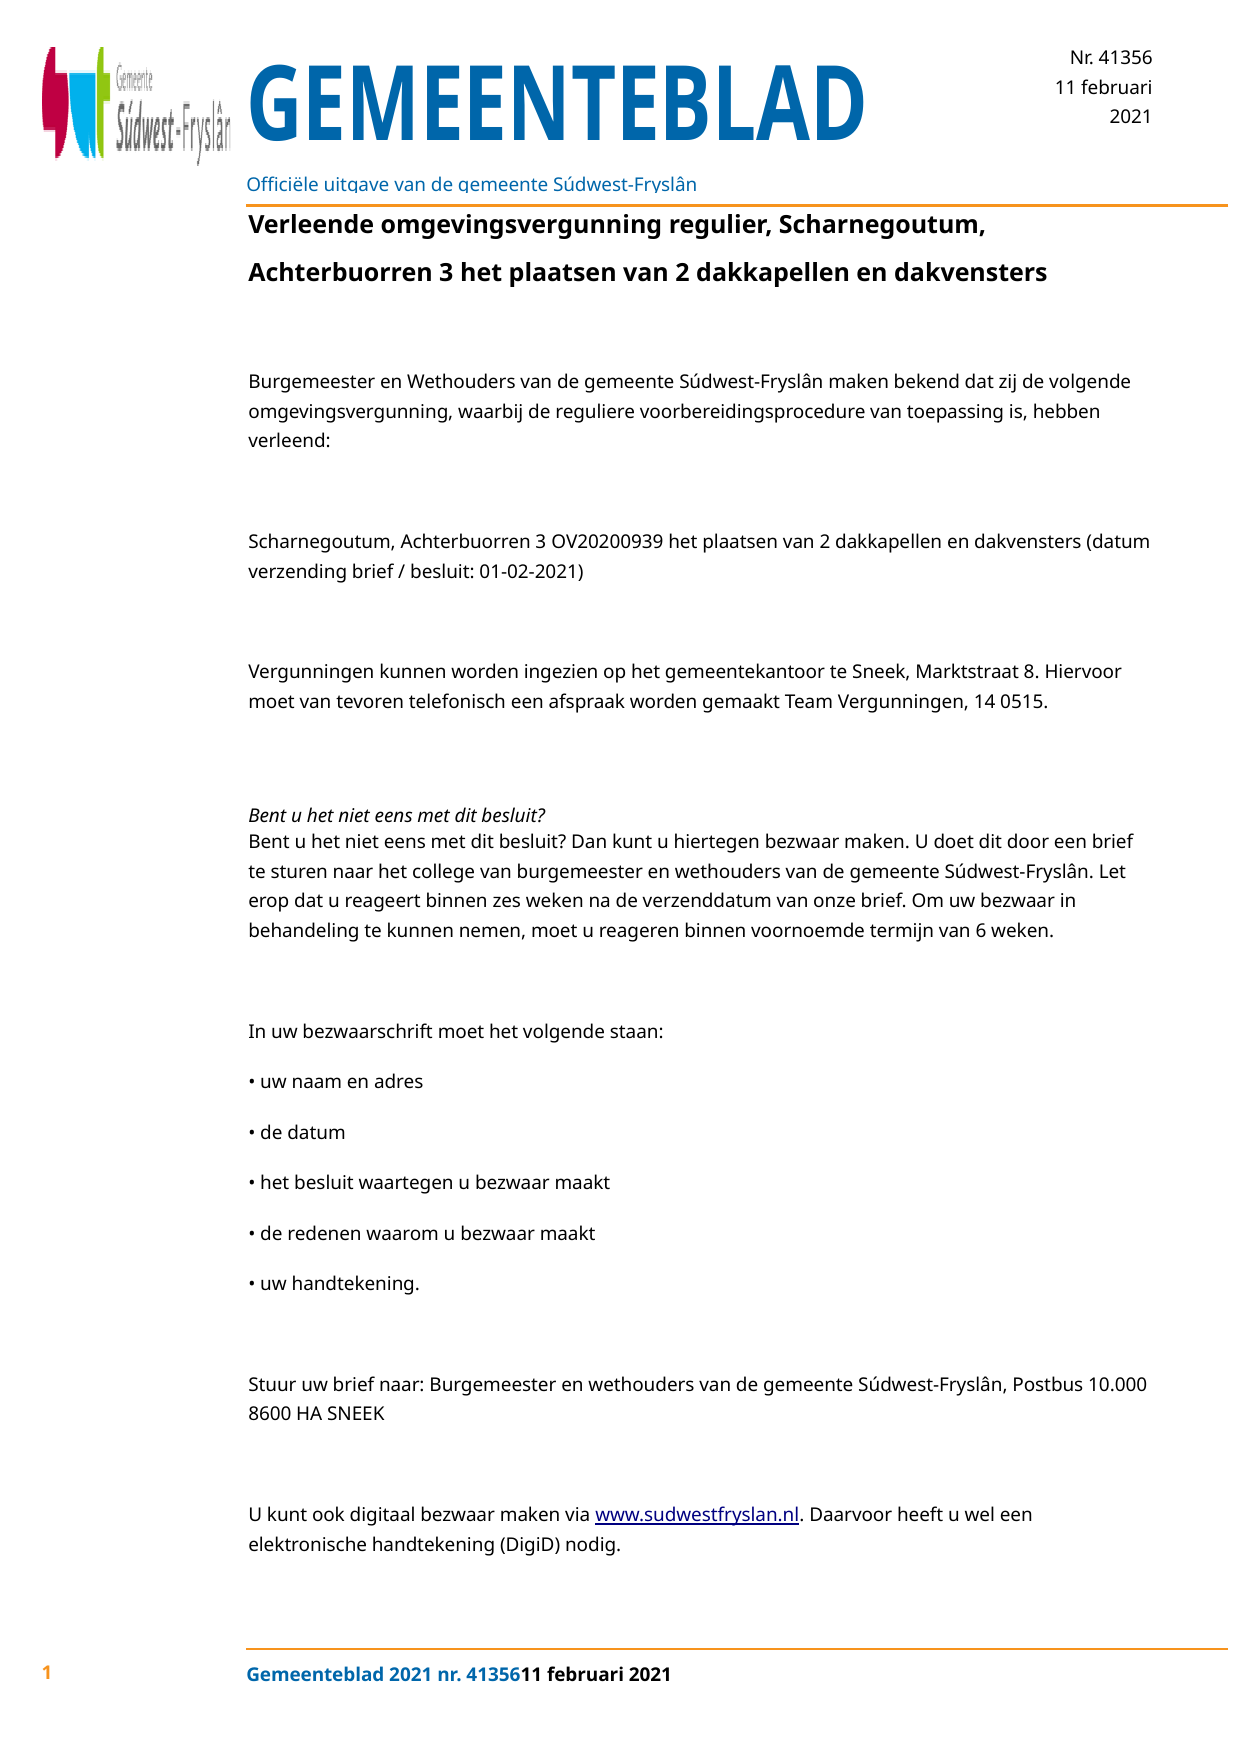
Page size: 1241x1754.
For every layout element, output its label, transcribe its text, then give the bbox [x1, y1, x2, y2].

text • uw handtekening. [248, 1270, 1152, 1296]
text U kunt ook digitaal bezwaar maken via www.sudwestfryslan.nl. Daarvoor heeft u wel een elektronische handtekening (DigiD) nodig. [248, 1501, 1152, 1557]
text Bent u het niet eens met dit besluit? [248, 803, 1152, 828]
text In uw bezwaarschrift moet het volgende staan: [248, 1018, 1152, 1044]
text • uw naam en adres [248, 1068, 1152, 1094]
text • het besluit waartegen u bezwaar maakt [248, 1169, 1152, 1195]
text • de datum [248, 1119, 1152, 1144]
text Stuur uw brief naar: Burgemeester en wethouders van de gemeente Súdwest-Fryslân, Postbus 10.000 8600 HA SNEEK [248, 1371, 1152, 1426]
text Vergunningen kunnen worden ingezien op het gemeentekantoor te Sneek, Marktstraat 8. Hiervoor moet van tevoren telefonisch een afspraak worden gemaakt Team Vergunningen, 14 0515. [248, 659, 1152, 714]
text Scharnegoutum, Achterbuorren 3 OV20200939 het plaatsen van 2 dakkapellen en dakvensters (datum verzending brief / besluit: 01-02-2021) [248, 528, 1152, 584]
picture [41, 47, 231, 172]
text Bent u het niet eens met dit besluit? Dan kunt u hiertegen bezwaar maken. U doet dit door een brief te sturen naar het college van burgemeester en wethouders van de gemeente Súdwest-Fryslân. Let erop dat u reageert binnen zes weken na de verzenddatum van onze brief. Om uw bezwaar in behandeling te kunnen nemen, moet u reageren binnen voornoemde termijn van 6 weken. [248, 828, 1152, 943]
text Burgemeester en Wethouders van de gemeente Súdwest-Fryslân maken bekend dat zij de volgende omgevingsvergunning, waarbij de reguliere voorbereidingsprocedure van toepassing is, hebben verleend: [248, 368, 1152, 453]
text • de redenen waarom u bezwaar maakt [248, 1220, 1152, 1245]
text Verleende omgevingsvergunning regulier, Scharnegoutum, Achterbuorren 3 het plaatsen van 2 dakkapellen en dakvensters [248, 207, 1152, 288]
